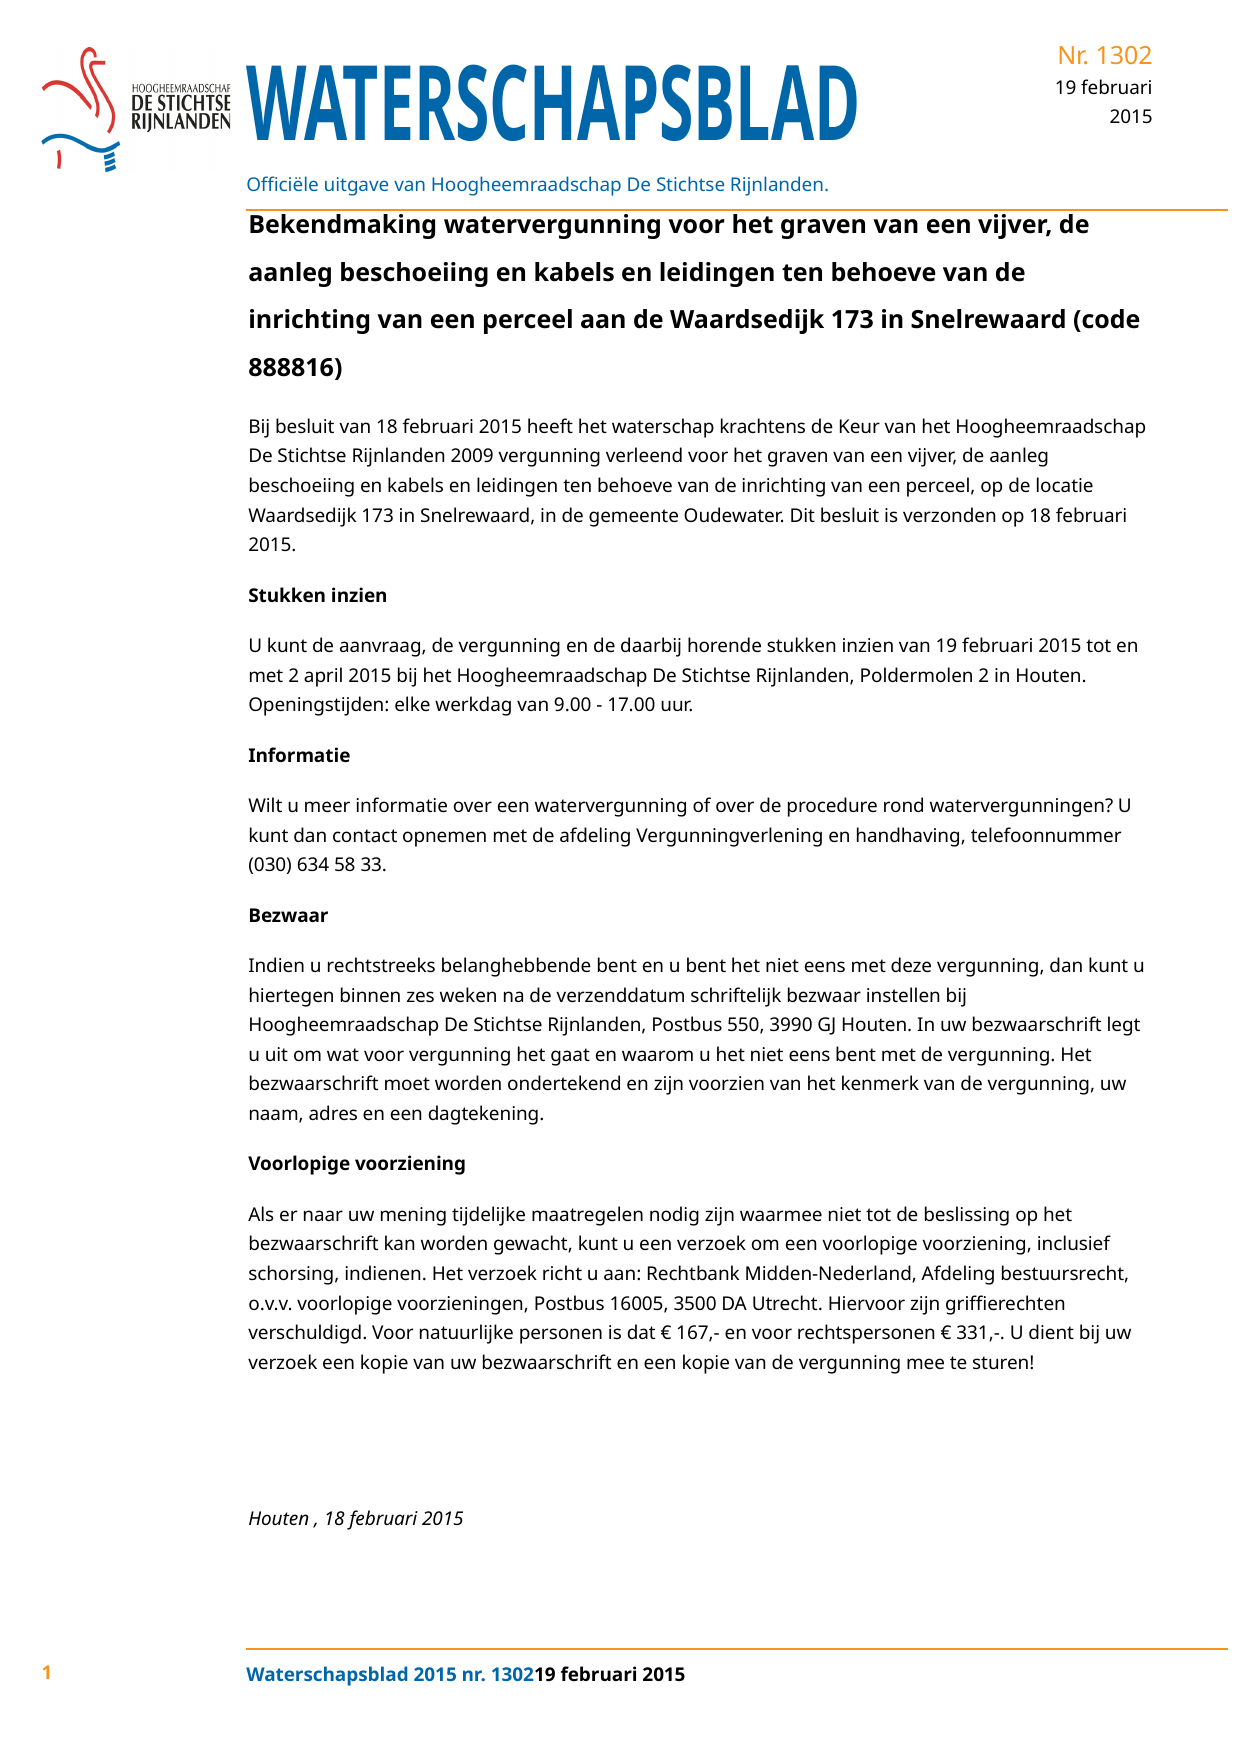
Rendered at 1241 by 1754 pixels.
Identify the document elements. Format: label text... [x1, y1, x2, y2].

text Als er naar uw mening tijdelijke maatregelen nodig zijn waarmee niet tot de beslissing op het bezwaarschrift kan worden gewacht, kunt u een verzoek om een voorlopige voorziening, inclusief schorsing, indienen. Het verzoek richt u aan: Rechtbank Midden-Nederland, Afdeling bestuursrecht, o.v.v. voorlopige voorzieningen, Postbus 16005, 3500 DA Utrecht. Hiervoor zijn griffierechten verschuldigd. Voor natuurlijke personen is dat € 167,- en voor rechtspersonen € 331,-. U dient bij uw verzoek een kopie van uw bezwaarschrift en een kopie van de vergunning mee te sturen! [248, 1201, 1152, 1375]
text Wilt u meer informatie over een watervergunning of over de procedure rond watervergunningen? U kunt dan contact opnemen met de afdeling Vergunningverlening en handhaving, telefoonnummer (030) 634 58 33. [248, 792, 1152, 877]
text Bij besluit van 18 februari 2015 heeft het waterschap krachtens de Keur van het Hoogheemraadschap De Stichtse Rijnlanden 2009 vergunning verleend voor het graven van een vijver, de aanleg beschoeiing en kabels en leidingen ten behoeve van de inrichting van een perceel, op de locatie Waardsedijk 173 in Snelrewaard, in de gemeente Oudewater. Dit besluit is verzonden op 18 februari 2015. [248, 413, 1152, 557]
text Indien u rechtstreeks belanghebbende bent en u bent het niet eens met deze vergunning, dan kunt u hiertegen binnen zes weken na de verzenddatum schriftelijk bezwaar instellen bij Hoogheemraadschap De Stichtse Rijnlanden, Postbus 550, 3990 GJ Houten. In uw bezwaarschrift legt u uit om wat voor vergunning het gaat en waarom u het niet eens bent met de vergunning. Het bezwaarschrift moet worden ondertekend en zijn voorzien van het kenmerk van de vergunning, uw naam, adres en een dagtekening. [248, 952, 1152, 1126]
text Voorlopige voorziening [248, 1151, 1152, 1176]
text Houten , 18 februari 2015 [248, 1505, 1152, 1531]
text Stukken inzien [248, 582, 1152, 608]
text Bezwaar [248, 902, 1152, 928]
picture [41, 47, 231, 172]
text U kunt de aanvraag, de vergunning en de daarbij horende stukken inzien van 19 februari 2015 tot en met 2 april 2015 bij het Hoogheemraadschap De Stichtse Rijnlanden, Poldermolen 2 in Houten. Openingstijden: elke werkdag van 9.00 - 17.00 uur. [248, 632, 1152, 717]
text Bekendmaking watervergunning voor het graven van een vijver, de aanleg beschoeiing en kabels en leidingen ten behoeve van de inrichting van een perceel aan de Waardsedijk 173 in Snelrewaard (code 888816) [248, 211, 1152, 384]
text Informatie [248, 742, 1152, 768]
